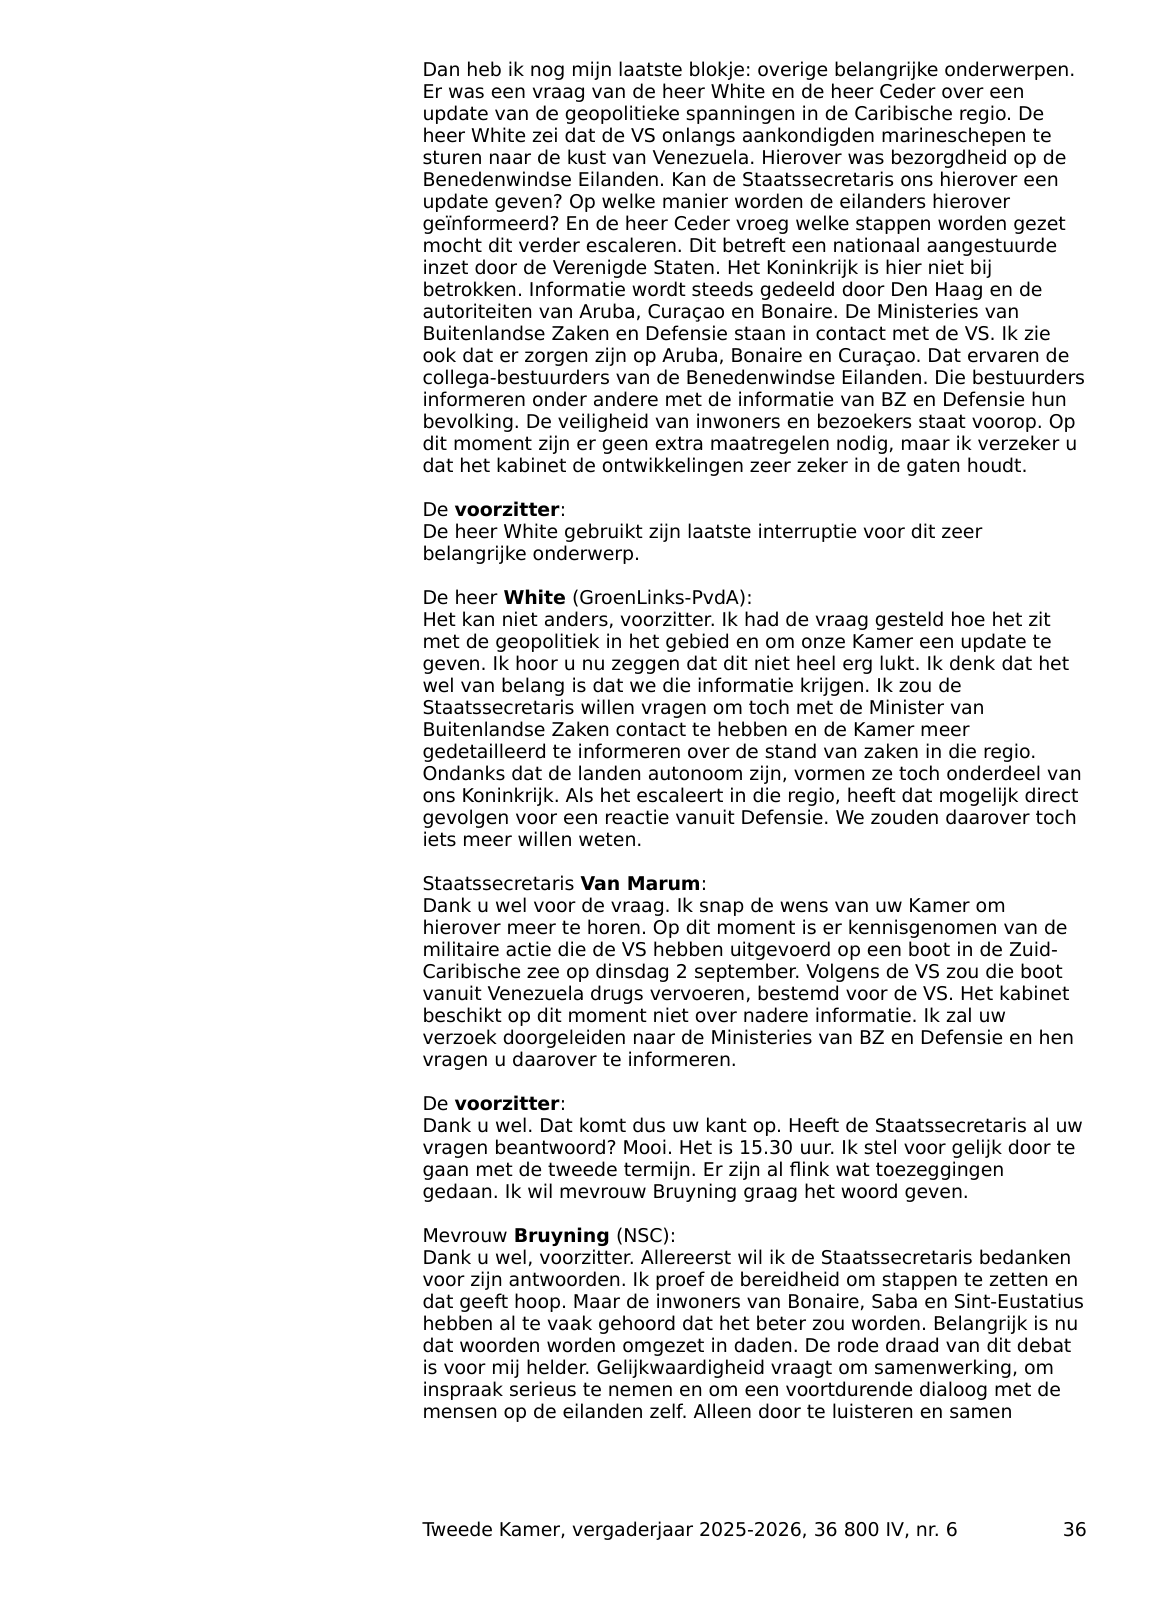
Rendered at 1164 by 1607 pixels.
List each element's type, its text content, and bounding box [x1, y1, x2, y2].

text De voorzitter: [422, 1093, 1087, 1115]
text Mevrouw Bruyning (NSC): [422, 1225, 1087, 1247]
text De voorzitter: [422, 499, 1087, 521]
text Dank u wel, voorzitter. Allereerst wil ik de Staatssecretaris bedanken voor zijn antwoorden. Ik proef de bereidheid om stappen te zetten en dat geeft hoop. Maar de inwoners van Bonaire, Saba en Sint-Eustatius hebben al te vaak gehoord dat het beter zou worden. Belangrijk is nu dat woorden worden omgezet in daden. De rode draad van dit debat is voor mij helder. Gelijkwaardigheid vraagt om samenwerking, om inspraak serieus te nemen en om een voortdurende dialoog met de mensen op de eilanden zelf. Alleen door te luisteren en samen [422, 1247, 1087, 1423]
text Dan heb ik nog mijn laatste blokje: overige belangrijke onderwerpen. Er was een vraag van de heer White en de heer Ceder over een update van de geopolitieke spanningen in de Caribische regio. De heer White zei dat de VS onlangs aankondigden marineschepen te sturen naar de kust van Venezuela. Hierover was bezorgdheid op de Benedenwindse Eilanden. Kan de Staatssecretaris ons hierover een update geven? Op welke manier worden de eilanders hierover geïnformeerd? En de heer Ceder vroeg welke stappen worden gezet mocht dit verder escaleren. Dit betreft een nationaal aangestuurde inzet door de Verenigde Staten. Het Koninkrijk is hier niet bij betrokken. Informatie wordt steeds gedeeld door Den Haag en de autoriteiten van Aruba, Curaçao en Bonaire. De Ministeries van Buitenlandse Zaken en Defensie staan in contact met de VS. Ik zie ook dat er zorgen zijn op Aruba, Bonaire en Curaçao. Dat ervaren de collega-bestuurders van de Benedenwindse Eilanden. Die bestuurders informeren onder andere met de informatie van BZ en Defensie hun bevolking. De veiligheid van inwoners en bezoekers staat voorop. Op dit moment zijn er geen extra maatregelen nodig, maar ik verzeker u dat het kabinet de ontwikkelingen zeer zeker in de gaten houdt. [422, 59, 1087, 477]
text De heer White (GroenLinks-PvdA): [422, 587, 1087, 609]
text Dank u wel. Dat komt dus uw kant op. Heeft de Staatssecretaris al uw vragen beantwoord? Mooi. Het is 15.30 uur. Ik stel voor gelijk door te gaan met de tweede termijn. Er zijn al flink wat toezeggingen gedaan. Ik wil mevrouw Bruyning graag het woord geven. [422, 1115, 1087, 1203]
text Het kan niet anders, voorzitter. Ik had de vraag gesteld hoe het zit met de geopolitiek in het gebied en om onze Kamer een update te geven. Ik hoor u nu zeggen dat dit niet heel erg lukt. Ik denk dat het wel van belang is dat we die informatie krijgen. Ik zou de Staatssecretaris willen vragen om toch met de Minister van Buitenlandse Zaken contact te hebben en de Kamer meer gedetailleerd te informeren over de stand van zaken in die regio. Ondanks dat de landen autonoom zijn, vormen ze toch onderdeel van ons Koninkrijk. Als het escaleert in die regio, heeft dat mogelijk direct gevolgen voor een reactie vanuit Defensie. We zouden daarover toch iets meer willen weten. [422, 609, 1087, 851]
text Dank u wel voor de vraag. Ik snap de wens van uw Kamer om hierover meer te horen. Op dit moment is er kennisgenomen van de militaire actie die de VS hebben uitgevoerd op een boot in de Zuid-Caribische zee op dinsdag 2 september. Volgens de VS zou die boot vanuit Venezuela drugs vervoeren, bestemd voor de VS. Het kabinet beschikt op dit moment niet over nadere informatie. Ik zal uw verzoek doorgeleiden naar de Ministeries van BZ en Defensie en hen vragen u daarover te informeren. [422, 895, 1087, 1071]
text De heer White gebruikt zijn laatste interruptie voor dit zeer belangrijke onderwerp. [422, 521, 1087, 565]
text Staatssecretaris Van Marum: [422, 873, 1087, 895]
